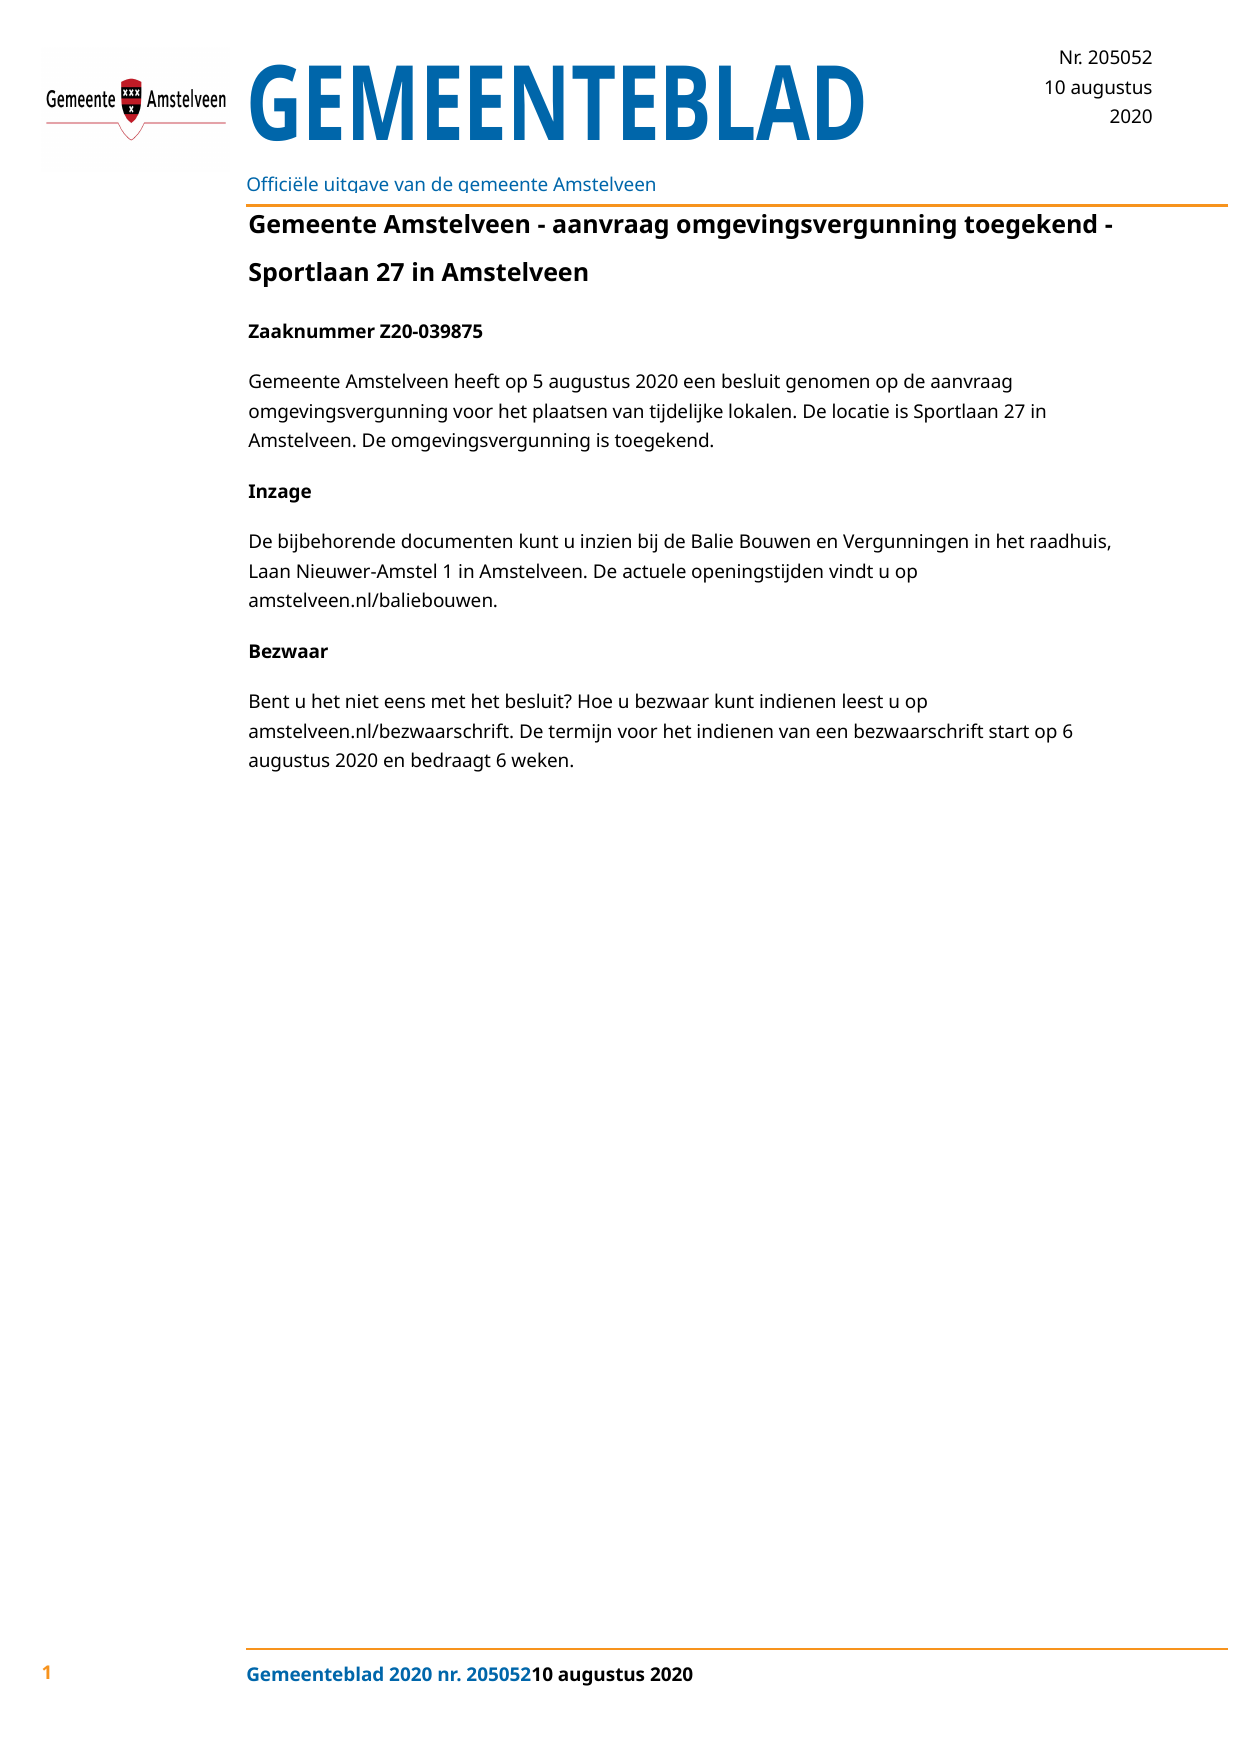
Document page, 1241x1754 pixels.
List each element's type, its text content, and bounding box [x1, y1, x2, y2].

text Gemeente Amstelveen - aanvraag omgevingsvergunning toegekend - Sportlaan 27 in Amstelveen [248, 207, 1152, 288]
text Bent u het niet eens met het besluit? Hoe u bezwaar kunt indienen leest u op amstelveen.nl/bezwaarschrift. De termijn voor het indienen van een bezwaarschrift start op 6 augustus 2020 en bedraagt 6 weken. [248, 688, 1152, 773]
text De bijbehorende documenten kunt u inzien bij de Balie Bouwen en Vergunningen in het raadhuis, Laan Nieuwer-Amstel 1 in Amstelveen. De actuele openingstijden vindt u op amstelveen.nl/baliebouwen. [248, 528, 1152, 613]
text Bezwaar [248, 638, 1152, 664]
picture [41, 47, 231, 172]
text Zaaknummer Z20-039875 [248, 318, 1152, 344]
text Gemeente Amstelveen heeft op 5 augustus 2020 een besluit genomen op de aanvraag omgevingsvergunning voor het plaatsen van tijdelijke lokalen. De locatie is Sportlaan 27 in Amstelveen. De omgevingsvergunning is toegekend. [248, 368, 1152, 453]
text Inzage [248, 478, 1152, 504]
